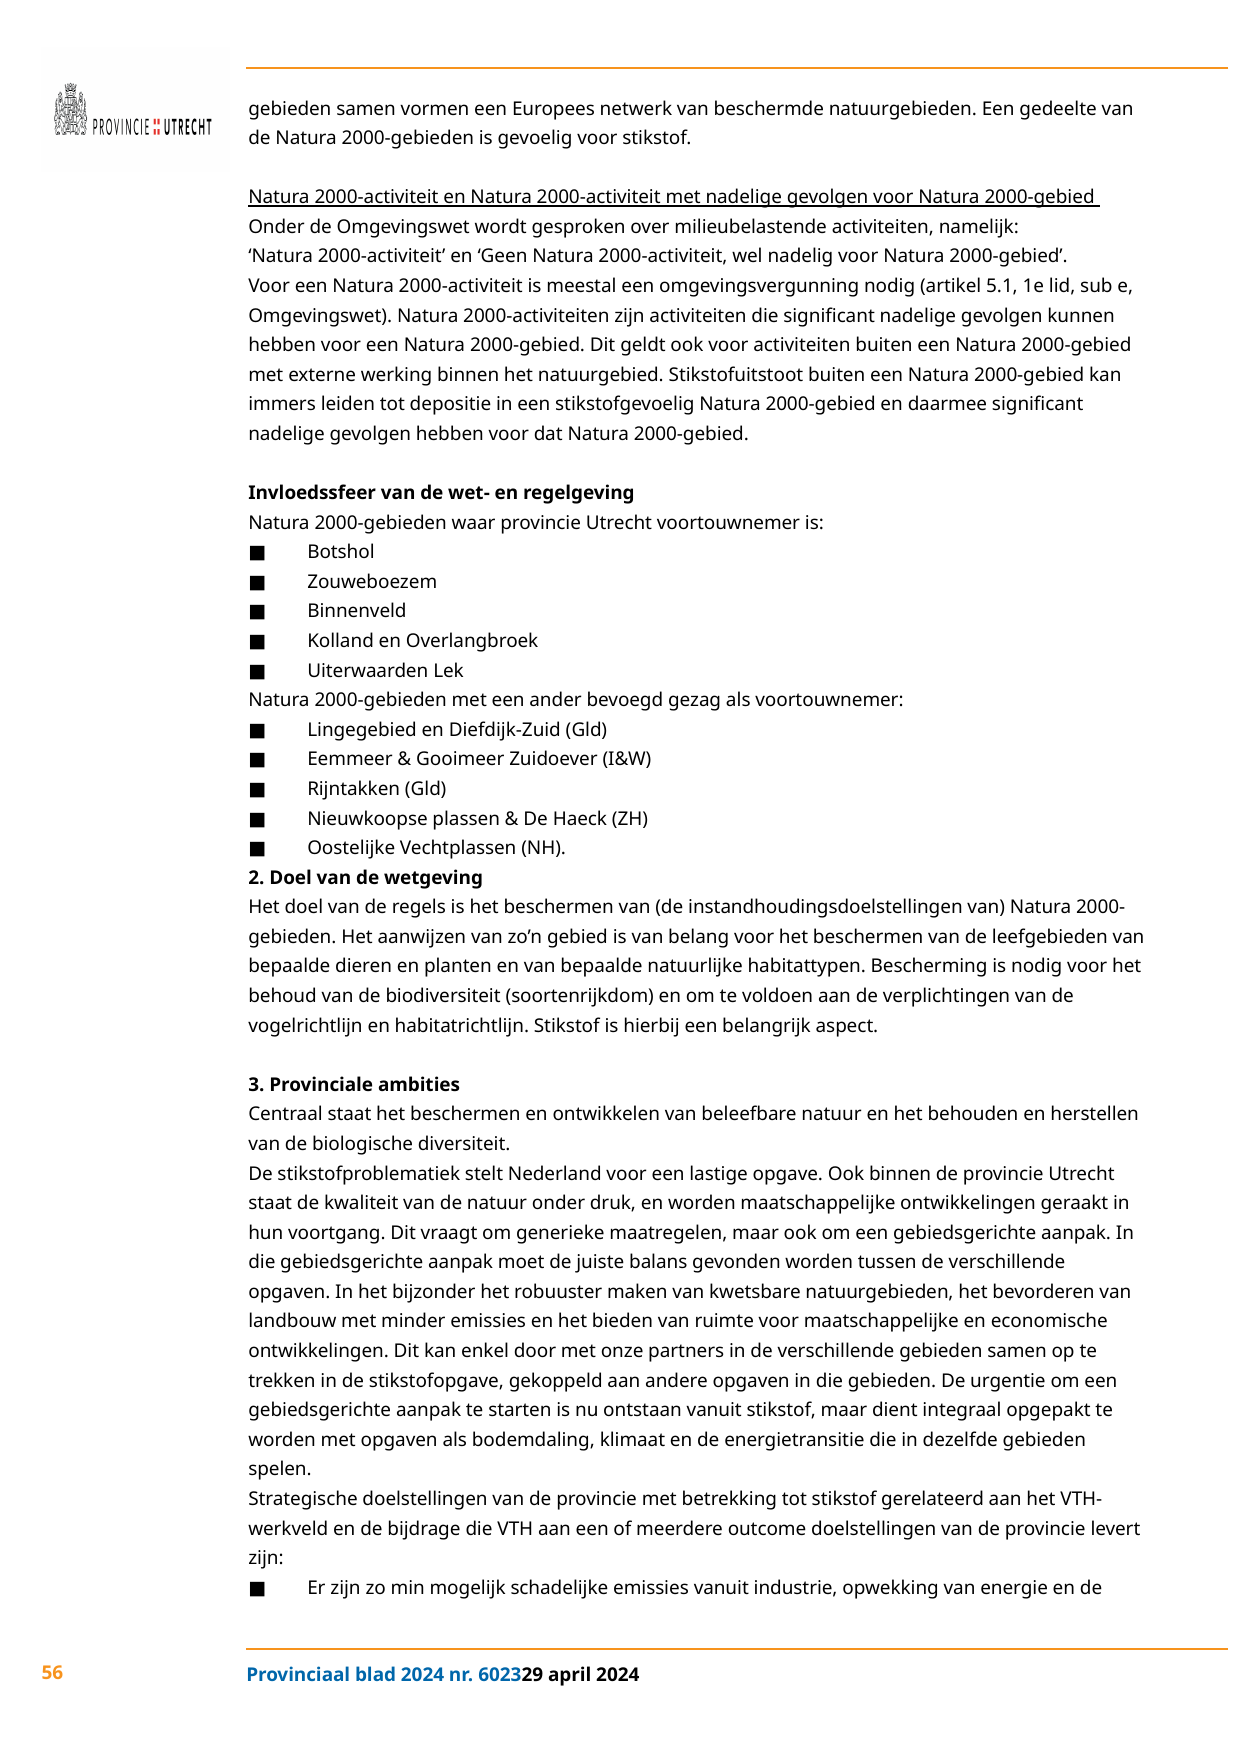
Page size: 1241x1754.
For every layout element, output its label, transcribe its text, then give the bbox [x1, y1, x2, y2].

text Onder de Omgevingswet wordt gesproken over milieubelastende activiteiten, namelijk: [248, 213, 1152, 239]
text Het doel van de regels is het beschermen van (de instandhoudingsdoelstellingen van) Natura 2000-gebieden. Het aanwijzen van zo’n gebied is van belang voor het beschermen van de leefgebieden van bepaalde dieren en planten en van bepaalde natuurlijke habitattypen. Bescherming is nodig voor het behoud van de biodiversiteit (soortenrijkdom) en om te voldoen aan de verplichtingen van de vogelrichtlijn en habitatrichtlijn. Stikstof is hierbij een belangrijk aspect. [248, 893, 1152, 1038]
list Eemmeer & Gooimeer Zuidoever (I&W) [248, 746, 1152, 771]
picture [41, 47, 231, 172]
text De stikstofproblematiek stelt Nederland voor een lastige opgave. Ook binnen de provincie Utrecht staat de kwaliteit van de natuur onder druk, en worden maatschappelijke ontwikkelingen geraakt in hun voortgang. Dit vraagt om generieke maatregelen, maar ook om een gebiedsgerichte aanpak. In die gebiedsgerichte aanpak moet de juiste balans gevonden worden tussen de verschillende opgaven. In het bijzonder het robuuster maken van kwetsbare natuurgebieden, het bevorderen van landbouw met minder emissies en het bieden van ruimte voor maatschappelijke en economische ontwikkelingen. Dit kan enkel door met onze partners in de verschillende gebieden samen op te trekken in de stikstofopgave, gekoppeld aan andere opgaven in die gebieden. De urgentie om een gebiedsgerichte aanpak te starten is nu ontstaan vanuit stikstof, maar dient integraal opgepakt te worden met opgaven als bodemdaling, klimaat en de energietransitie die in dezelfde gebieden spelen. [248, 1160, 1152, 1481]
list Rijntakken (Gld) [248, 775, 1152, 801]
list Er zijn zo min mogelijk schadelijke emissies vanuit industrie, opwekking van energie en de [248, 1574, 1152, 1600]
text gebieden samen vormen een Europees netwerk van beschermde natuurgebieden. Een gedeelte van de Natura 2000-gebieden is gevoelig voor stikstof. [248, 95, 1152, 150]
text ‘Natura 2000-activiteit’ en ‘Geen Natura 2000-activiteit, wel nadelig voor Natura 2000-gebied’. [248, 243, 1152, 268]
text Natura 2000-gebieden waar provincie Utrecht voortouwnemer is: [248, 509, 1152, 535]
list Kolland en Overlangbroek [248, 627, 1152, 653]
text Voor een Natura 2000-activiteit is meestal een omgevingsvergunning nodig (artikel 5.1, 1e lid, sub e, Omgevingswet). Natura 2000-activiteiten zijn activiteiten die significant nadelige gevolgen kunnen hebben voor een Natura 2000-gebied. Dit geldt ook voor activiteiten buiten een Natura 2000-gebied met externe werking binnen het natuurgebied. Stikstofuitstoot buiten een Natura 2000-gebied kan immers leiden tot depositie in een stikstofgevoelig Natura 2000-gebied en daarmee significant nadelige gevolgen hebben voor dat Natura 2000-gebied. [248, 272, 1152, 446]
text Invloedssfeer van de wet- en regelgeving [248, 479, 1152, 505]
text Strategische doelstellingen van de provincie met betrekking tot stikstof gerelateerd aan het VTH-werkveld en de bijdrage die VTH aan een of meerdere outcome doelstellingen van de provincie levert zijn: [248, 1485, 1152, 1570]
list Uiterwaarden Lek [248, 657, 1152, 683]
list Lingegebied en Diefdijk-Zuid (Gld) [248, 716, 1152, 742]
list Nieuwkoopse plassen & De Haeck (ZH) [248, 805, 1152, 831]
list Binnenveld [248, 598, 1152, 623]
text 3. Provinciale ambities [248, 1071, 1152, 1097]
list Oostelijke Vechtplassen (NH). [248, 834, 1152, 860]
list Botshol [248, 538, 1152, 564]
text 2. Doel van de wetgeving [248, 864, 1152, 890]
list Zouweboezem [248, 568, 1152, 594]
text Natura 2000-gebieden met een ander bevoegd gezag als voortouwnemer: [248, 686, 1152, 712]
text Natura 2000-activiteit en Natura 2000-activiteit met nadelige gevolgen voor Natura 2000-gebied [248, 183, 1152, 209]
text Centraal staat het beschermen en ontwikkelen van beleefbare natuur en het behouden en herstellen van de biologische diversiteit. [248, 1101, 1152, 1156]
